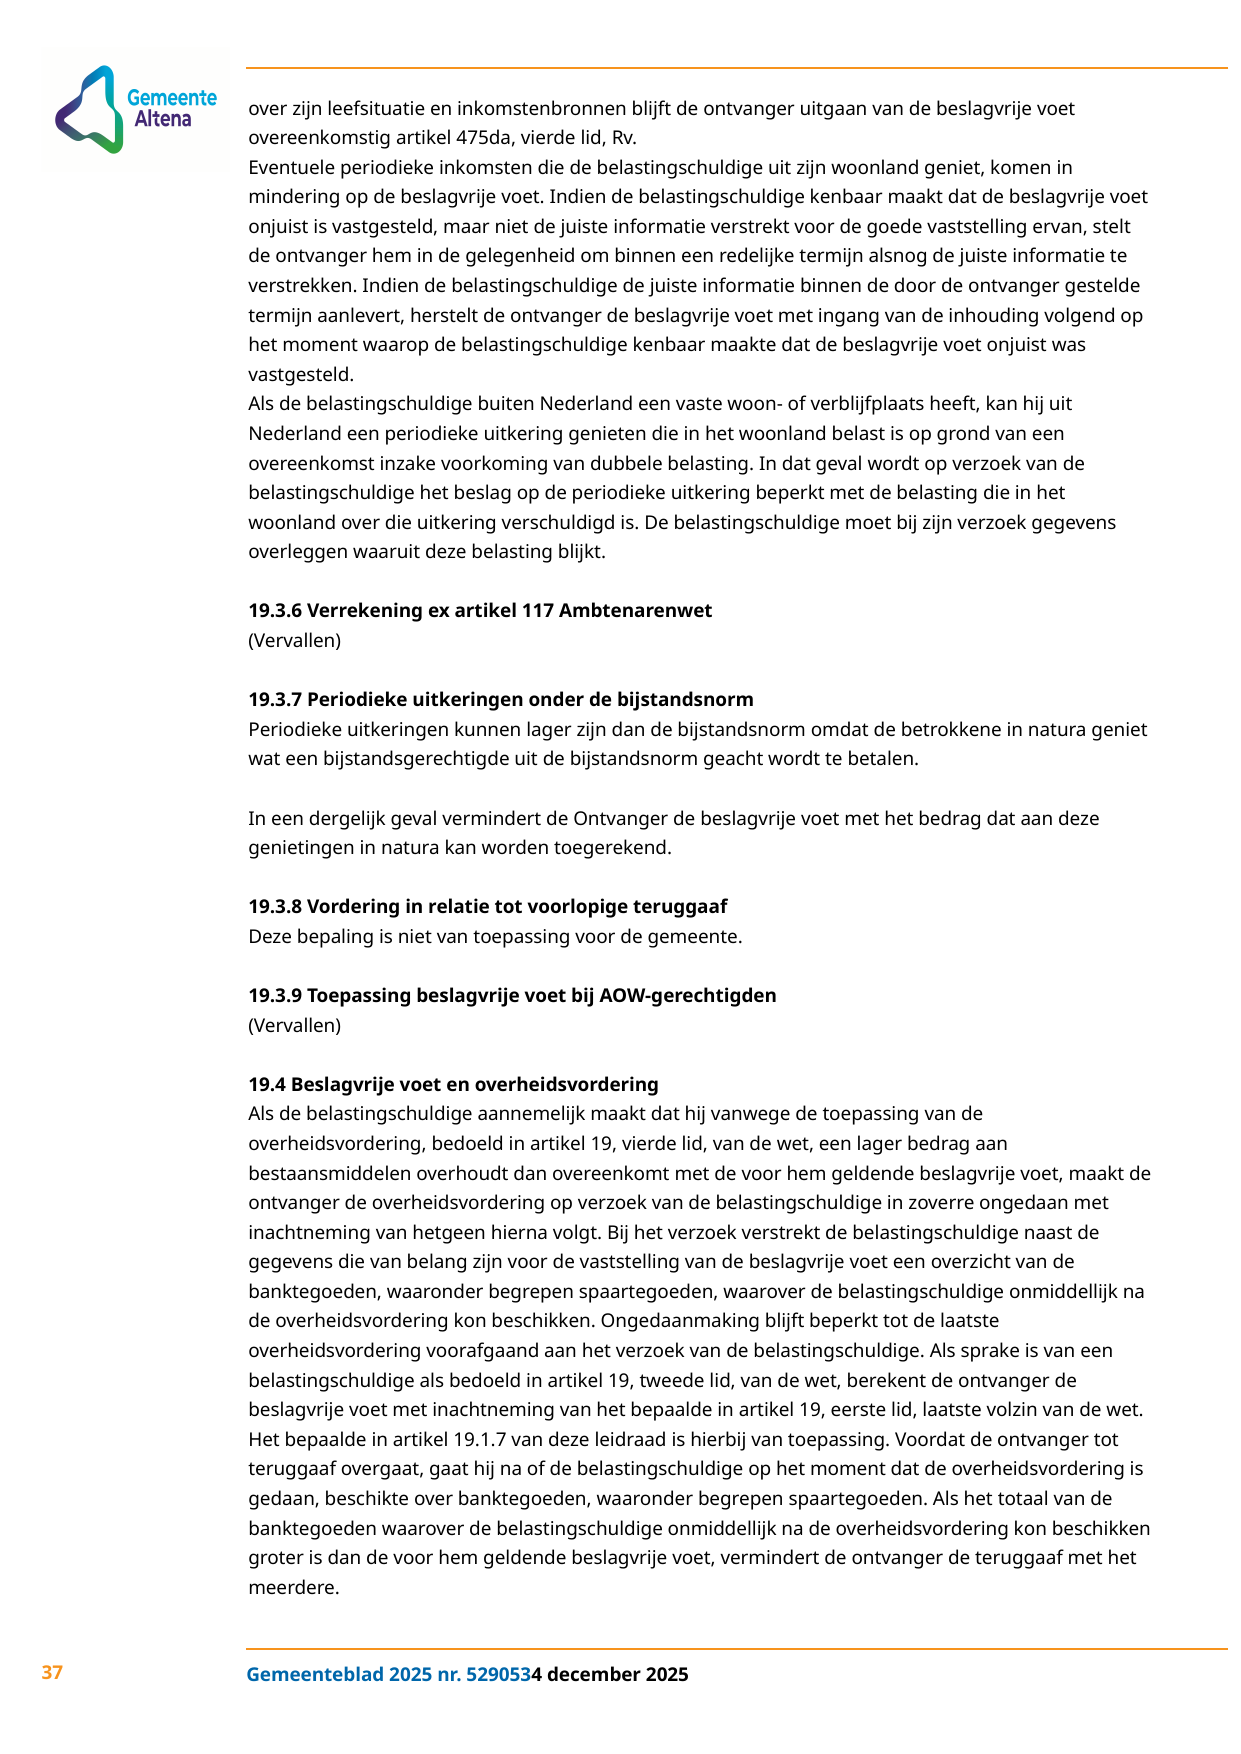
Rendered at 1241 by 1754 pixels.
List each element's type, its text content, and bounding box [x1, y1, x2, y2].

text 19.4 Beslagvrije voet en overheidsvordering [248, 1071, 1152, 1097]
text Als de belastingschuldige aannemelijk maakt dat hij vanwege de toepassing van de overheidsvordering, bedoeld in artikel 19, vierde lid, van de wet, een lager bedrag aan bestaansmiddelen overhoudt dan overeenkomt met de voor hem geldende beslagvrije voet, maakt de ontvanger de overheidsvordering op verzoek van de belastingschuldige in zoverre ongedaan met inachtneming van hetgeen hierna volgt. Bij het verzoek verstrekt de belastingschuldige naast de gegevens die van belang zijn voor de vaststelling van de beslagvrije voet een overzicht van de banktegoeden, waaronder begrepen spaartegoeden, waarover de belastingschuldige onmiddellijk na de overheidsvordering kon beschikken. Ongedaanmaking blijft beperkt tot de laatste overheidsvordering voorafgaand aan het verzoek van de belastingschuldige. Als sprake is van een belastingschuldige als bedoeld in artikel 19, tweede lid, van de wet, berekent de ontvanger de beslagvrije voet met inachtneming van het bepaalde in artikel 19, eerste lid, laatste volzin van de wet. Het bepaalde in artikel 19.1.7 van deze leidraad is hierbij van toepassing. Voordat de ontvanger tot teruggaaf overgaat, gaat hij na of de belastingschuldige op het moment dat de overheidsvordering is gedaan, beschikte over banktegoeden, waaronder begrepen spaartegoeden. Als het totaal van de banktegoeden waarover de belastingschuldige onmiddellijk na de overheidsvordering kon beschikken groter is dan de voor hem geldende beslagvrije voet, vermindert de ontvanger de teruggaaf met het meerdere. [248, 1101, 1152, 1600]
text (Vervallen) [248, 1012, 1152, 1038]
text 19.3.9 Toepassing beslagvrije voet bij AOW-gerechtigden [248, 982, 1152, 1008]
text Deze bepaling is niet van toepassing voor de gemeente. [248, 923, 1152, 949]
text Periodieke uitkeringen kunnen lager zijn dan de bijstandsnorm omdat de betrokkene in natura geniet wat een bijstandsgerechtigde uit de bijstandsnorm geacht wordt te betalen. [248, 716, 1152, 771]
text 19.3.8 Vordering in relatie tot voorlopige teruggaaf [248, 893, 1152, 919]
text Als de belastingschuldige buiten Nederland een vaste woon- of verblijfplaats heeft, kan hij uit Nederland een periodieke uitkering genieten die in het woonland belast is op grond van een overeenkomst inzake voorkoming van dubbele belasting. In dat geval wordt op verzoek van de belastingschuldige het beslag op de periodieke uitkering beperkt met de belasting die in het woonland over die uitkering verschuldigd is. De belastingschuldige moet bij zijn verzoek gegevens overleggen waaruit deze belasting blijkt. [248, 391, 1152, 564]
text 19.3.6 Verrekening ex artikel 117 Ambtenarenwet [248, 598, 1152, 623]
text 19.3.7 Periodieke uitkeringen onder de bijstandsnorm [248, 686, 1152, 712]
picture [41, 47, 231, 172]
text Eventuele periodieke inkomsten die de belastingschuldige uit zijn woonland geniet, komen in mindering op de beslagvrije voet. Indien de belastingschuldige kenbaar maakt dat de beslagvrije voet onjuist is vastgesteld, maar niet de juiste informatie verstrekt voor de goede vaststelling ervan, stelt de ontvanger hem in de gelegenheid om binnen een redelijke termijn alsnog de juiste informatie te verstrekken. Indien de belastingschuldige de juiste informatie binnen de door de ontvanger gestelde termijn aanlevert, herstelt de ontvanger de beslagvrije voet met ingang van de inhouding volgend op het moment waarop de belastingschuldige kenbaar maakte dat de beslagvrije voet onjuist was vastgesteld. [248, 154, 1152, 387]
text (Vervallen) [248, 627, 1152, 653]
text In een dergelijk geval vermindert de Ontvanger de beslagvrije voet met het bedrag dat aan deze genietingen in natura kan worden toegerekend. [248, 805, 1152, 860]
text over zijn leefsituatie en inkomstenbronnen blijft de ontvanger uitgaan van de beslagvrije voet overeenkomstig artikel 475da, vierde lid, Rv. [248, 95, 1152, 150]
